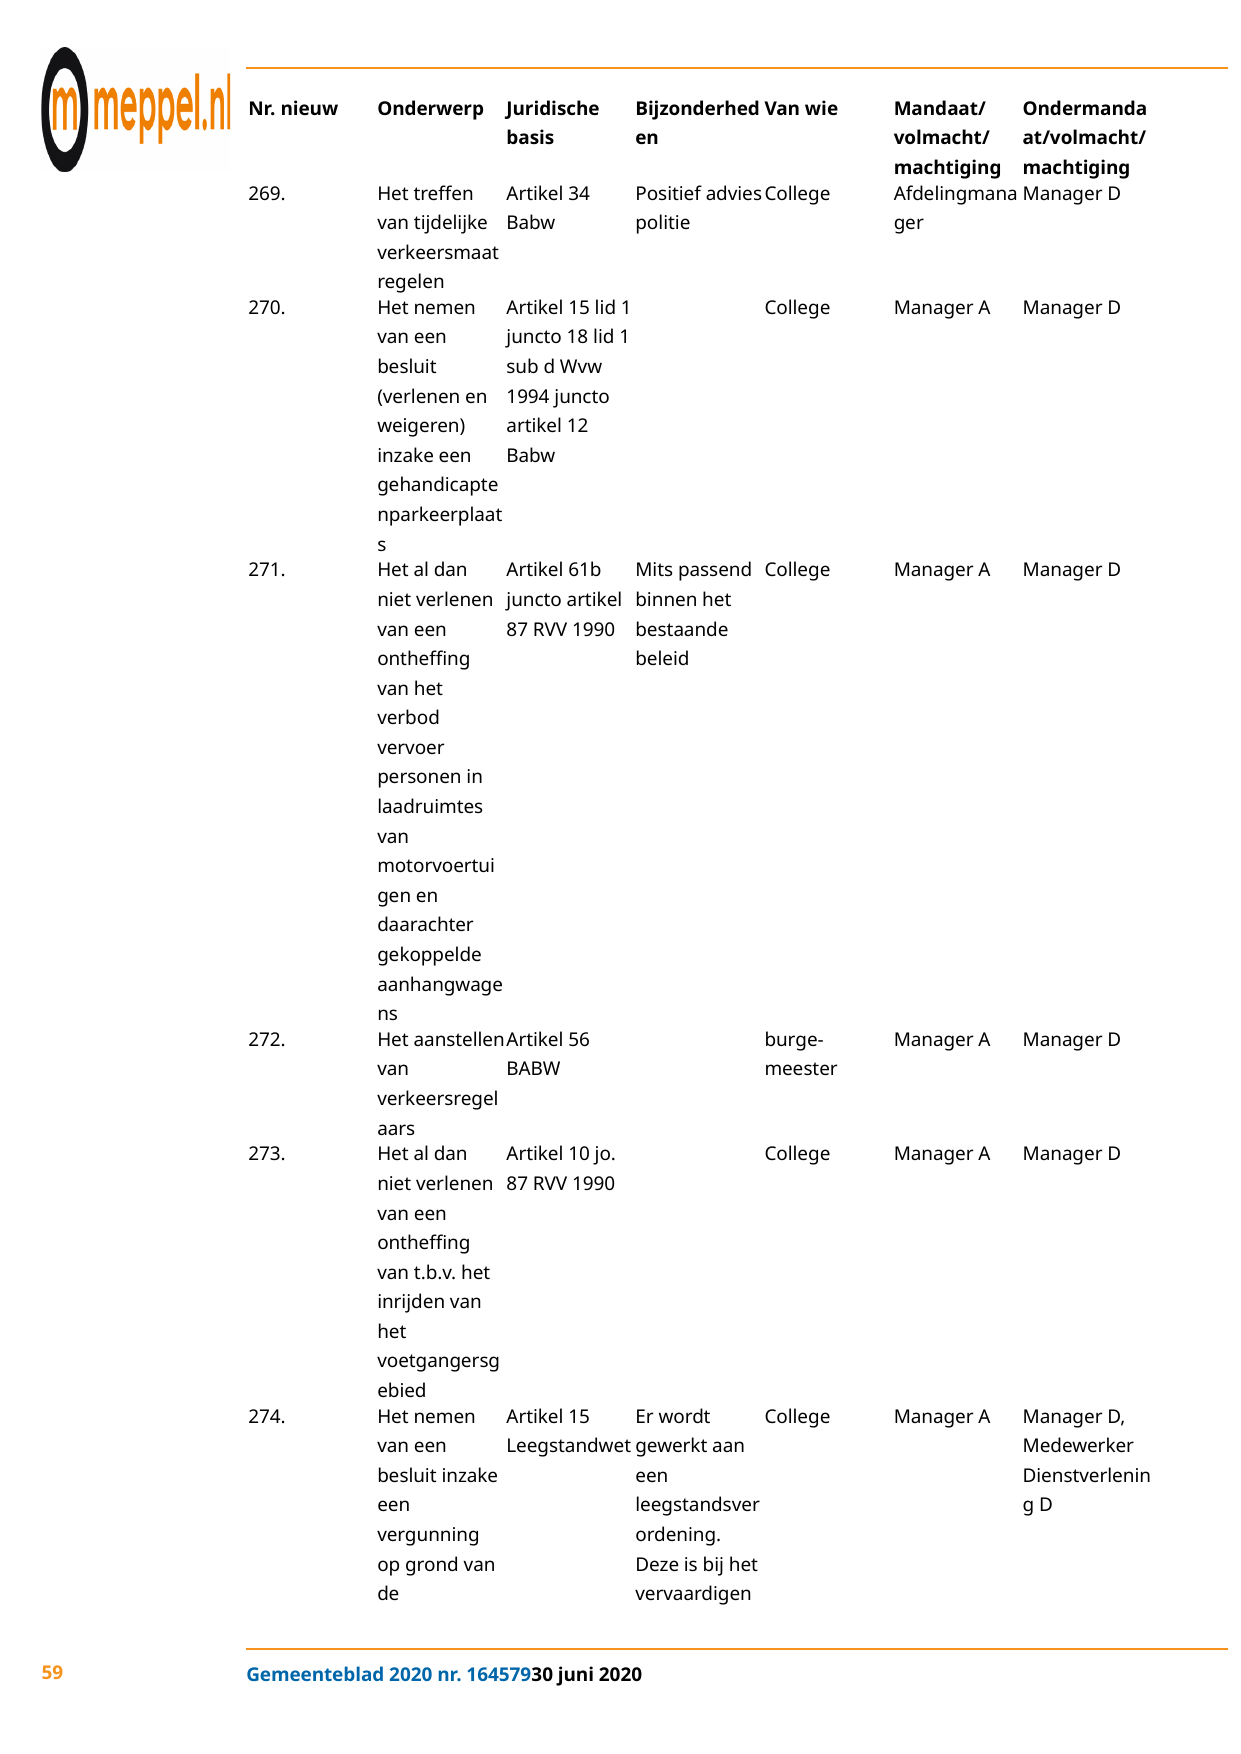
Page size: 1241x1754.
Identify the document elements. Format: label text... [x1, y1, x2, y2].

table_cell College [764, 180, 893, 294]
table_cell Manager D [1023, 180, 1152, 294]
table_header Onderwerp [377, 95, 506, 180]
table_header Van wie [764, 95, 893, 180]
table_cell Artikel 34 Babw [506, 180, 635, 294]
table_cell College [764, 1403, 893, 1606]
table_cell Het al dan niet verlenen van een ontheffing van het verbod vervoer personen in laadruimtes van motorvoertuigen en daarachter gekoppelde aanhangwagens [377, 557, 506, 1026]
table_cell Manager A [894, 1141, 1022, 1403]
table_cell [248, 1403, 377, 1606]
table_cell Afdelingmanager [894, 180, 1022, 294]
table_cell [248, 1026, 377, 1141]
table_cell Artikel 56 BABW [506, 1026, 635, 1141]
table_cell Het nemen van een besluit (verlenen en weigeren) inzake een gehandicaptenparkeerplaats [377, 294, 506, 557]
table_header Bijzonderheden [635, 95, 764, 180]
table_cell Manager D [1023, 557, 1152, 1026]
table_header Nr. nieuw [248, 95, 377, 180]
table_header Juridische basis [506, 95, 635, 180]
table_cell burge-meester [764, 1026, 893, 1141]
table_cell College [764, 294, 893, 557]
table_cell [248, 180, 377, 294]
table_cell [248, 1141, 377, 1403]
table_cell Manager A [894, 1026, 1022, 1141]
table_cell [635, 1141, 764, 1403]
table_cell Mits passend binnen het bestaande beleid [635, 557, 764, 1026]
table_cell Het aanstellen van verkeersregelaars [377, 1026, 506, 1141]
table_cell Het al dan niet verlenen van een ontheffing van t.b.v. het inrijden van het voetgangersgebied [377, 1141, 506, 1403]
table_cell Manager A [894, 557, 1022, 1026]
table_cell [248, 294, 377, 557]
table_cell Manager D [1023, 1141, 1152, 1403]
table_cell College [764, 557, 893, 1026]
table_cell Artikel 61b juncto artikel 87 RVV 1990 [506, 557, 635, 1026]
table_cell College [764, 1141, 893, 1403]
table_cell Manager D [1023, 294, 1152, 557]
table_cell [635, 1026, 764, 1141]
table_cell Positief advies politie [635, 180, 764, 294]
table_header Mandaat/volmacht/machtiging [894, 95, 1022, 180]
table_cell [635, 294, 764, 557]
table_cell [248, 557, 377, 1026]
table_cell Artikel 15 lid 1 juncto 18 lid 1 sub d Wvw 1994 juncto artikel 12 Babw [506, 294, 635, 557]
table_cell Het nemen van een besluit inzake een vergunning op grond van de [377, 1403, 506, 1606]
table_cell Manager A [894, 1403, 1022, 1606]
table_cell Manager D, Medewerker Dienstverlening D [1023, 1403, 1152, 1606]
table_cell Manager D [1023, 1026, 1152, 1141]
table_header Ondermandaat/volmacht/ machtiging [1023, 95, 1152, 180]
table_cell Het treffen van tijdelijke verkeersmaatregelen [377, 180, 506, 294]
table_cell Artikel 15 Leegstandwet [506, 1403, 635, 1606]
table_cell Artikel 10 jo. 87 RVV 1990 [506, 1141, 635, 1403]
table_cell Er wordt gewerkt aan een leegstandsverordening. Deze is bij het vervaardigen [635, 1403, 764, 1606]
picture [41, 47, 231, 172]
table_cell Manager A [894, 294, 1022, 557]
